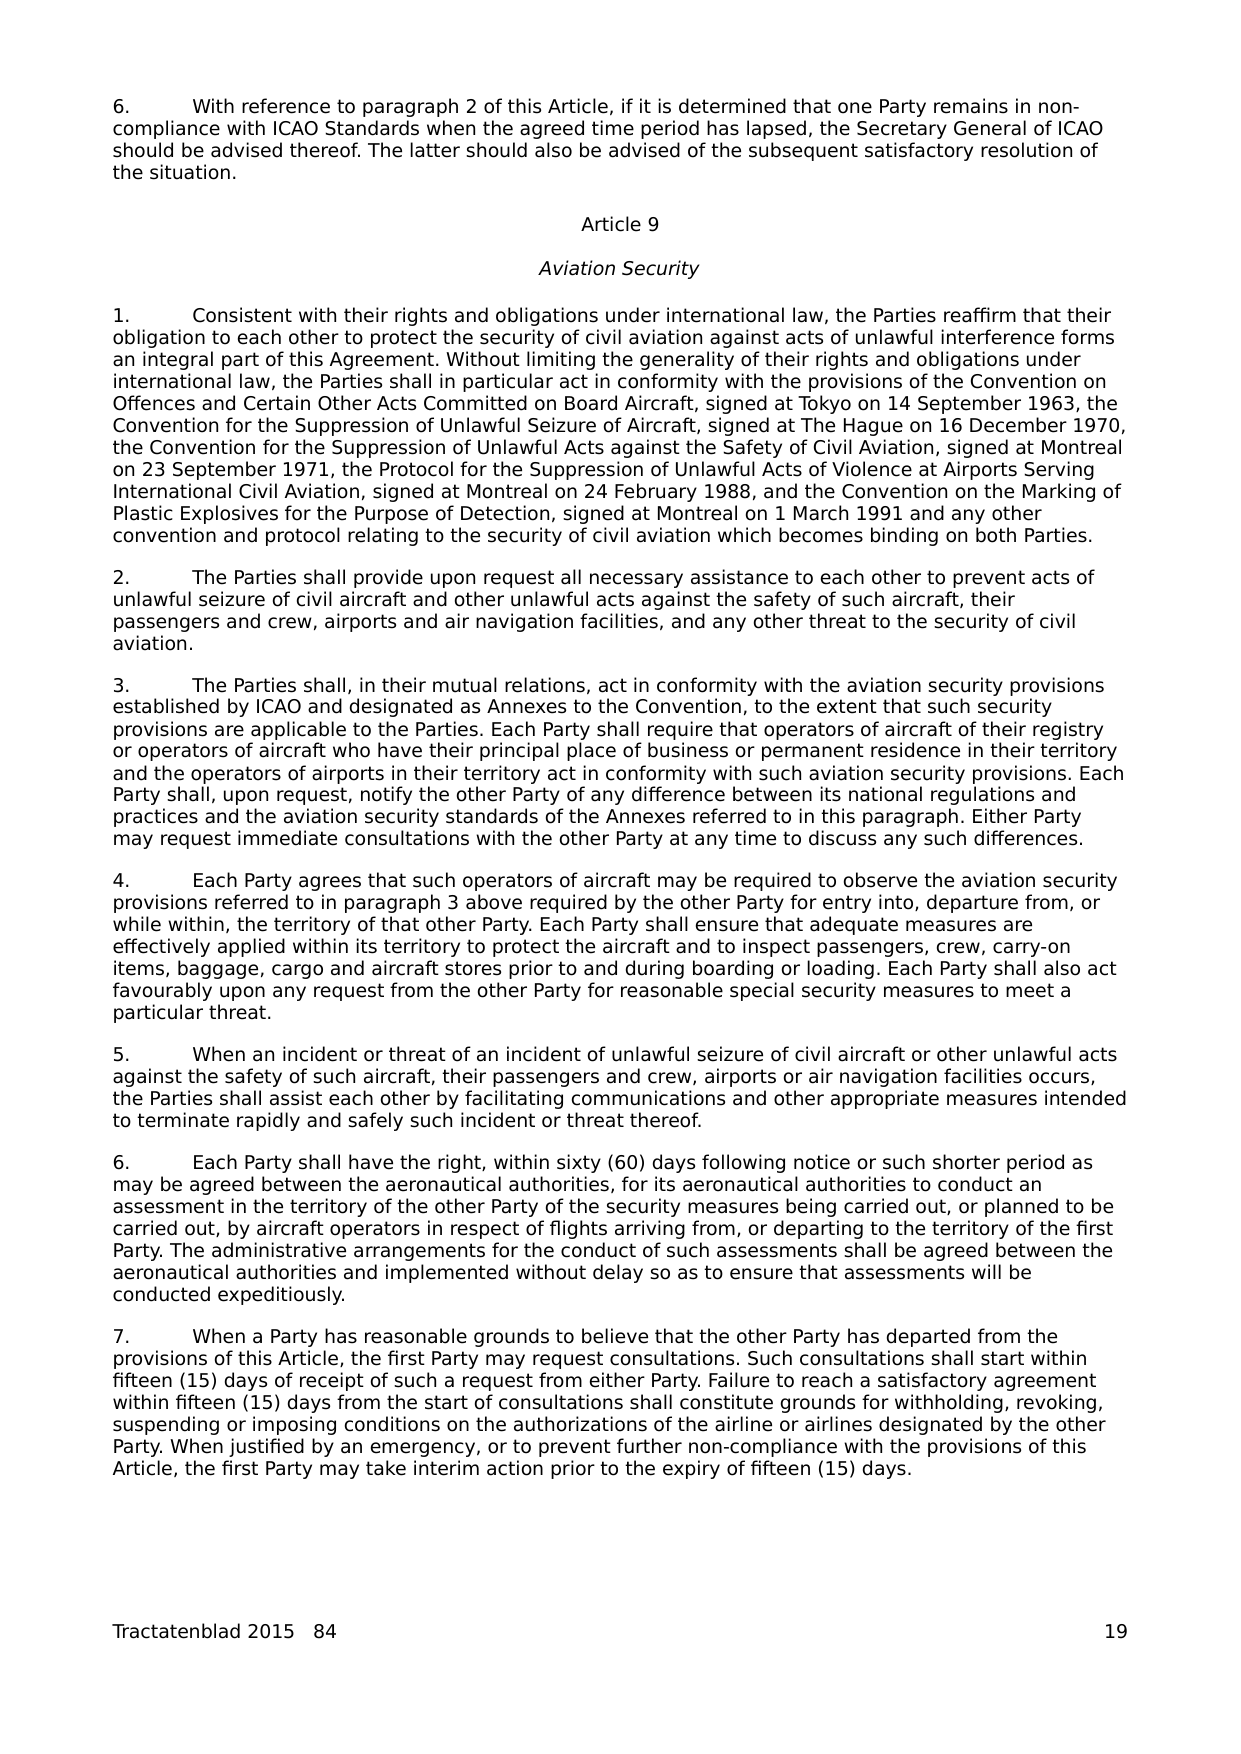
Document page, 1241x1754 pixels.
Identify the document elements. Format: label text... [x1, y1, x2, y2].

text 1. Consistent with their rights and obligations under international law, the Parties reaffirm that their obligation to each other to protect the security of civil aviation against acts of unlawful interference forms an integral part of this Agreement. Without limiting the generality of their rights and obligations under international law, the Parties shall in particular act in conformity with the provisions of the Convention on Offences and Certain Other Acts Committed on Board Aircraft, signed at Tokyo on 14 September 1963, the Convention for the Suppression of Unlawful Seizure of Aircraft, signed at The Hague on 16 December 1970, the Convention for the Suppression of Unlawful Acts against the Safety of Civil Aviation, signed at Montreal on 23 September 1971, the Protocol for the Suppression of Unlawful Acts of Violence at Airports Serving International Civil Aviation, signed at Montreal on 24 February 1988, and the Convention on the Marking of Plastic Explosives for the Purpose of Detection, signed at Montreal on 1 March 1991 and any other convention and protocol relating to the security of civil aviation which becomes binding on both Parties. [112, 305, 1128, 547]
text 7. When a Party has reasonable grounds to believe that the other Party has departed from the provisions of this Article, the first Party may request consultations. Such consultations shall start within fifteen (15) days of receipt of such a request from either Party. Failure to reach a satisfactory agreement within fifteen (15) days from the start of consultations shall constitute grounds for withholding, revoking, suspending or imposing conditions on the authorizations of the airline or airlines designated by the other Party. When justified by an emergency, or to prevent further non-compliance with the provisions of this Article, the first Party may take interim action prior to the expiry of fifteen (15) days. [112, 1326, 1128, 1480]
subtitle Article 9 Aviation Security [112, 214, 1128, 280]
text 6. With reference to paragraph 2 of this Article, if it is determined that one Party remains in non-compliance with ICAO Standards when the agreed time period has lapsed, the Secretary General of ICAO should be advised thereof. The latter should also be advised of the subsequent satisfactory resolution of the situation. [112, 96, 1128, 184]
text 6. Each Party shall have the right, within sixty (60) days following notice or such shorter period as may be agreed between the aeronautical authorities, for its aeronautical authorities to conduct an assessment in the territory of the other Party of the security measures being carried out, or planned to be carried out, by aircraft operators in respect of flights arriving from, or departing to the territory of the first Party. The administrative arrangements for the conduct of such assessments shall be agreed between the aeronautical authorities and implemented without delay so as to ensure that assessments will be conducted expeditiously. [112, 1152, 1128, 1306]
text 5. When an incident or threat of an incident of unlawful seizure of civil aircraft or other unlawful acts against the safety of such aircraft, their passengers and crew, airports or air navigation facilities occurs, the Parties shall assist each other by facilitating communications and other appropriate measures intended to terminate rapidly and safely such incident or threat thereof. [112, 1044, 1128, 1132]
text 2. The Parties shall provide upon request all necessary assistance to each other to prevent acts of unlawful seizure of civil aircraft and other unlawful acts against the safety of such aircraft, their passengers and crew, airports and air navigation facilities, and any other threat to the security of civil aviation. [112, 567, 1128, 654]
text 4. Each Party agrees that such operators of aircraft may be required to observe the aviation security provisions referred to in paragraph 3 above required by the other Party for entry into, departure from, or while within, the territory of that other Party. Each Party shall ensure that adequate measures are effectively applied within its territory to protect the aircraft and to inspect passengers, crew, carry-on items, baggage, cargo and aircraft stores prior to and during boarding or loading. Each Party shall also act favourably upon any request from the other Party for reasonable special security measures to meet a particular threat. [112, 870, 1128, 1024]
text 3. The Parties shall, in their mutual relations, act in conformity with the aviation security provisions established by ICAO and designated as Annexes to the Convention, to the extent that such security provisions are applicable to the Parties. Each Party shall require that operators of aircraft of their registry or operators of aircraft who have their principal place of business or permanent residence in their territory and the operators of airports in their territory act in conformity with such aviation security provisions. Each Party shall, upon request, notify the other Party of any difference between its national regulations and practices and the aviation security standards of the Annexes referred to in this paragraph. Either Party may request immediate consultations with the other Party at any time to discuss any such differences. [112, 674, 1128, 850]
